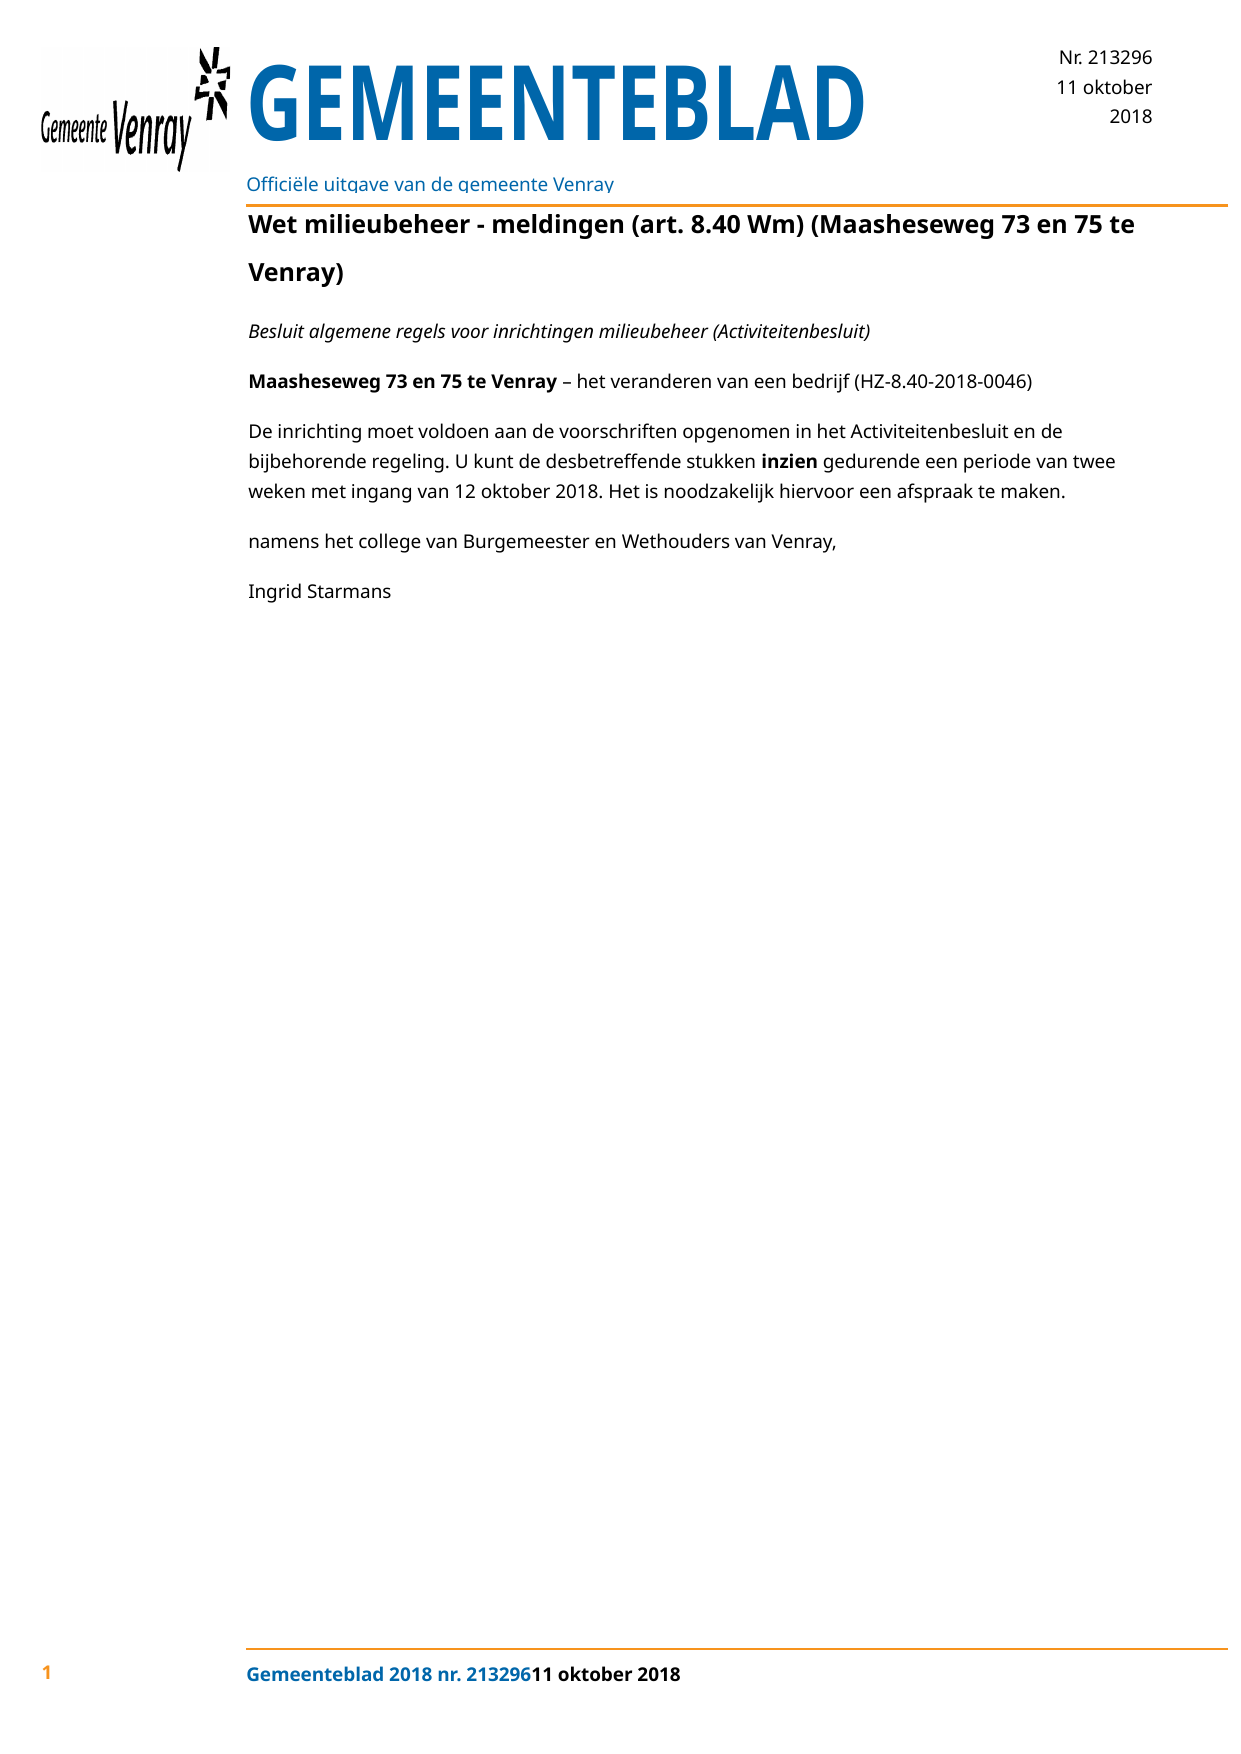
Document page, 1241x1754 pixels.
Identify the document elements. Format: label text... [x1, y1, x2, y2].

text De inrichting moet voldoen aan de voorschriften opgenomen in het Activiteitenbesluit en de bijbehorende regeling. U kunt de desbetreffende stukken inzien gedurende een periode van twee weken met ingang van 12 oktober 2018. Het is noodzakelijk hiervoor een afspraak te maken. [248, 419, 1152, 504]
picture [41, 47, 231, 172]
text Ingrid Starmans [248, 579, 1152, 604]
text Wet milieubeheer - meldingen (art. 8.40 Wm) (Maasheseweg 73 en 75 te Venray) [248, 207, 1152, 288]
text Besluit algemene regels voor inrichtingen milieubeheer (Activiteitenbesluit) [248, 318, 1152, 344]
text Maasheseweg 73 en 75 te Venray – het veranderen van een bedrijf (HZ-8.40-2018-0046) [248, 368, 1152, 394]
text namens het college van Burgemeester en Wethouders van Venray, [248, 528, 1152, 554]
